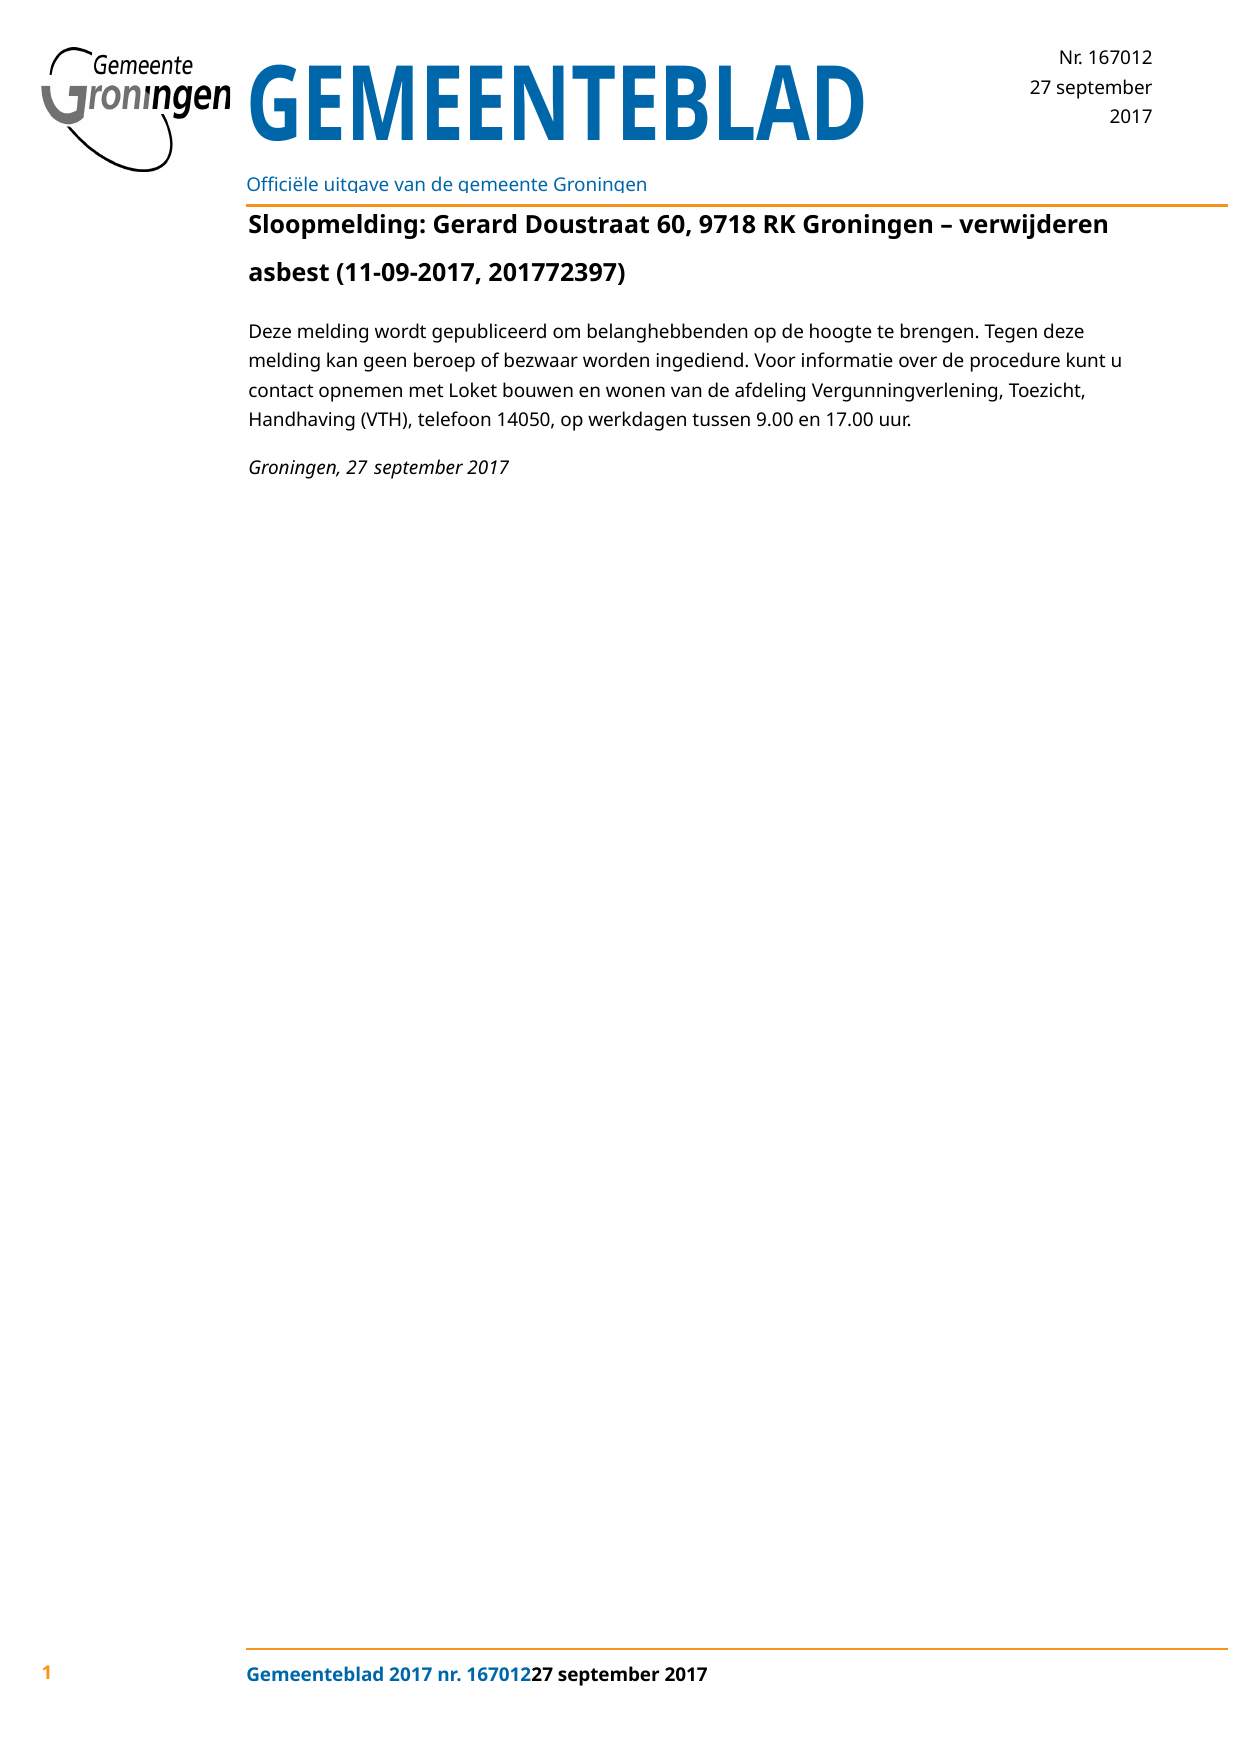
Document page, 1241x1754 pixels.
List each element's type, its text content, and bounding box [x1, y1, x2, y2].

text Deze melding wordt gepubliceerd om belanghebbenden op de hoogte te brengen. Tegen deze melding kan geen beroep of bezwaar worden ingediend. Voor informatie over de procedure kunt u contact opnemen met Loket bouwen en wonen van de afdeling Vergunningverlening, Toezicht, Handhaving (VTH), telefoon 14050, op werkdagen tussen 9.00 en 17.00 uur. [248, 318, 1152, 432]
picture [41, 47, 231, 172]
text Sloopmelding: Gerard Doustraat 60, 9718 RK Groningen – verwijderen asbest (11-09-2017, 201772397) [248, 207, 1152, 288]
text Groningen, 27 september 2017 [248, 454, 1152, 480]
